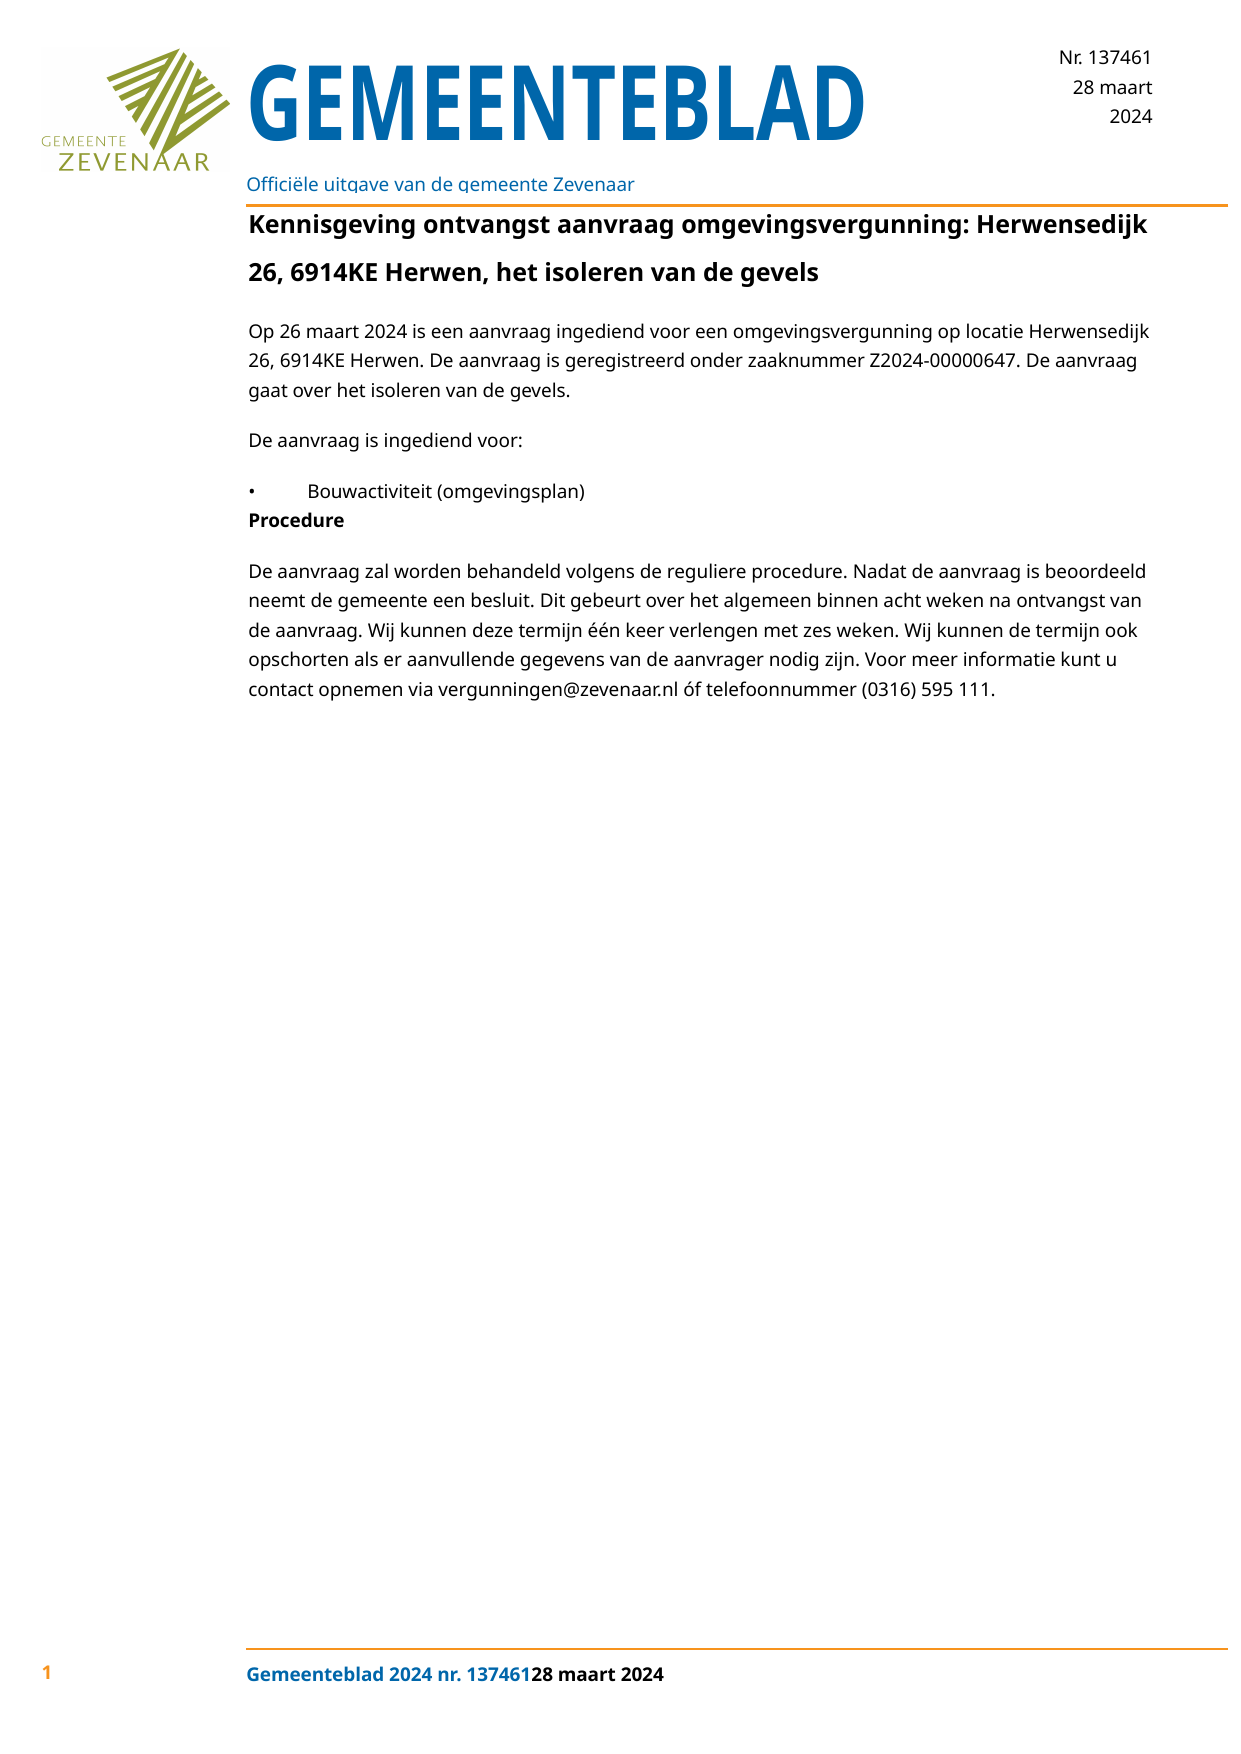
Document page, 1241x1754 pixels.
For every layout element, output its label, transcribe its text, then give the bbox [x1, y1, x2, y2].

text De aanvraag zal worden behandeld volgens de reguliere procedure. Nadat de aanvraag is beoordeeld neemt de gemeente een besluit. Dit gebeurt over het algemeen binnen acht weken na ontvangst van de aanvraag. Wij kunnen deze termijn één keer verlengen met zes weken. Wij kunnen de termijn ook opschorten als er aanvullende gegevens van de aanvrager nodig zijn. Voor meer informatie kunt u contact opnemen via vergunningen@zevenaar.nl óf telefoonnummer (0316) 595 111. [248, 558, 1152, 702]
text Kennisgeving ontvangst aanvraag omgevingsvergunning: Herwensedijk 26, 6914KE Herwen, het isoleren van de gevels [248, 207, 1152, 288]
list Bouwactiviteit (omgevingsplan) [248, 478, 1152, 504]
text Op 26 maart 2024 is een aanvraag ingediend voor een omgevingsvergunning op locatie Herwensedijk 26, 6914KE Herwen. De aanvraag is geregistreerd onder zaaknummer Z2024-00000647. De aanvraag gaat over het isoleren van de gevels. [248, 318, 1152, 403]
text De aanvraag is ingediend voor: [248, 427, 1152, 453]
picture [41, 47, 231, 172]
text Procedure [248, 507, 1152, 533]
